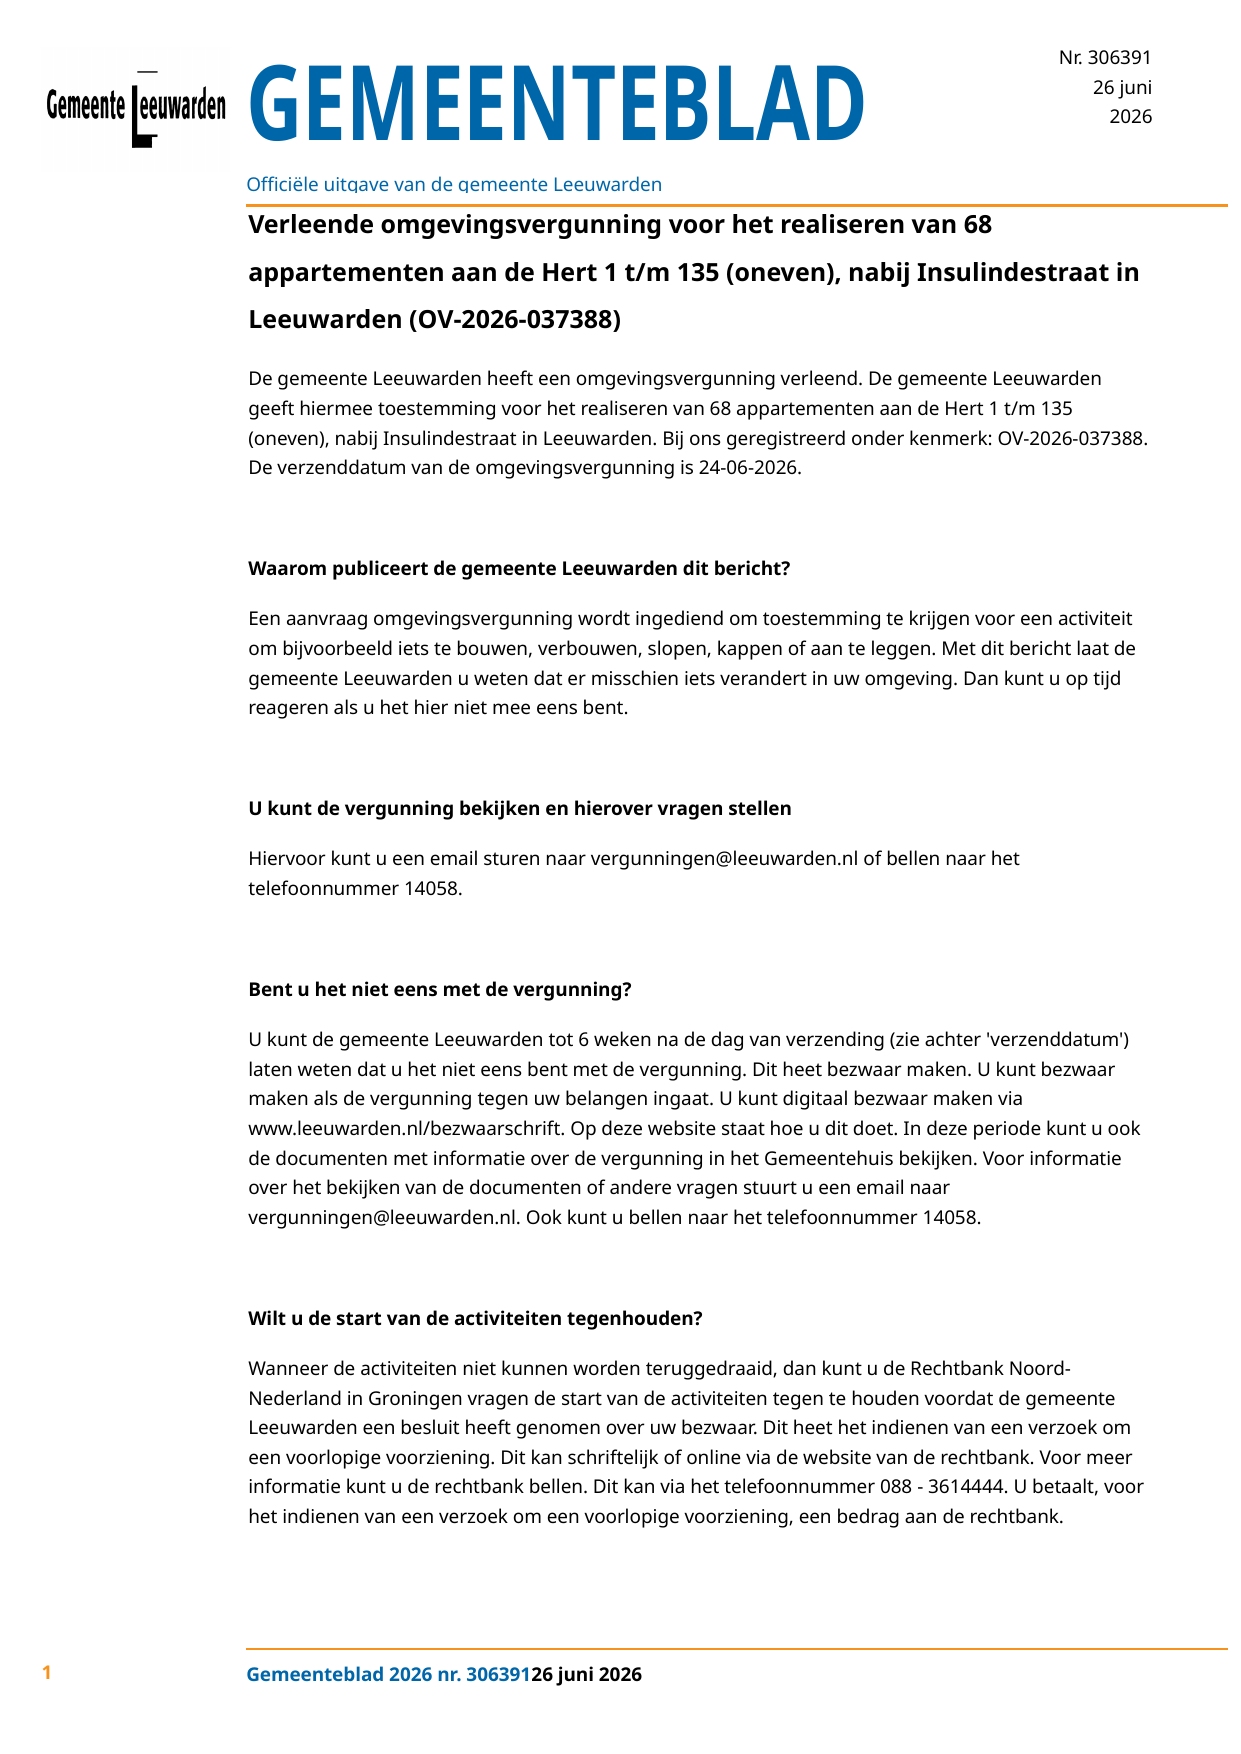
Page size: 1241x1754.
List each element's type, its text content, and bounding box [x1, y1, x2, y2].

text Hiervoor kunt u een email sturen naar vergunningen@leeuwarden.nl of bellen naar het telefoonnummer 14058. [248, 846, 1152, 901]
text Bent u het niet eens met de vergunning? [248, 976, 1152, 1002]
text Wanneer de activiteiten niet kunnen worden teruggedraaid, dan kunt u de Rechtbank Noord-Nederland in Groningen vragen de start van de activiteiten tegen te houden voordat de gemeente Leeuwarden een besluit heeft genomen over uw bezwaar. Dit heet het indienen van een verzoek om een voorlopige voorziening. Dit kan schriftelijk of online via de website van de rechtbank. Voor meer informatie kunt u de rechtbank bellen. Dit kan via het telefoonnummer 088 - 3614444. U betaalt, voor het indienen van een verzoek om een voorlopige voorziening, een bedrag aan de rechtbank. [248, 1355, 1152, 1529]
text Een aanvraag omgevingsvergunning wordt ingediend om toestemming te krijgen voor een activiteit om bijvoorbeeld iets te bouwen, verbouwen, slopen, kappen of aan te leggen. Met dit bericht laat de gemeente Leeuwarden u weten dat er misschien iets verandert in uw omgeving. Dan kunt u op tijd reageren als u het hier niet mee eens bent. [248, 606, 1152, 720]
text U kunt de gemeente Leeuwarden tot 6 weken na de dag van verzending (zie achter 'verzenddatum') laten weten dat u het niet eens bent met de vergunning. Dit heet bezwaar maken. U kunt bezwaar maken als de vergunning tegen uw belangen ingaat. U kunt digitaal bezwaar maken via www.leeuwarden.nl/bezwaarschrift. Op deze website staat hoe u dit doet. In deze periode kunt u ook de documenten met informatie over de vergunning in het Gemeentehuis bekijken. Voor informatie over het bekijken van de documenten of andere vragen stuurt u een email naar vergunningen@leeuwarden.nl. Ook kunt u bellen naar het telefoonnummer 14058. [248, 1026, 1152, 1229]
text Waarom publiceert de gemeente Leeuwarden dit bericht? [248, 555, 1152, 581]
text Wilt u de start van de activiteiten tegenhouden? [248, 1305, 1152, 1330]
text Verleende omgevingsvergunning voor het realiseren van 68 appartementen aan de Hert 1 t/m 135 (oneven), nabij Insulindestraat in Leeuwarden (OV-2026-037388) [248, 207, 1152, 336]
picture [41, 47, 231, 172]
text De gemeente Leeuwarden heeft een omgevingsvergunning verleend. De gemeente Leeuwarden geeft hiermee toestemming voor het realiseren van 68 appartementen aan de Hert 1 t/m 135 (oneven), nabij Insulindestraat in Leeuwarden. Bij ons geregistreerd onder kenmerk: OV-2026-037388. De verzenddatum van de omgevingsvergunning is 24-06-2026. [248, 366, 1152, 480]
text U kunt de vergunning bekijken en hierover vragen stellen [248, 795, 1152, 821]
